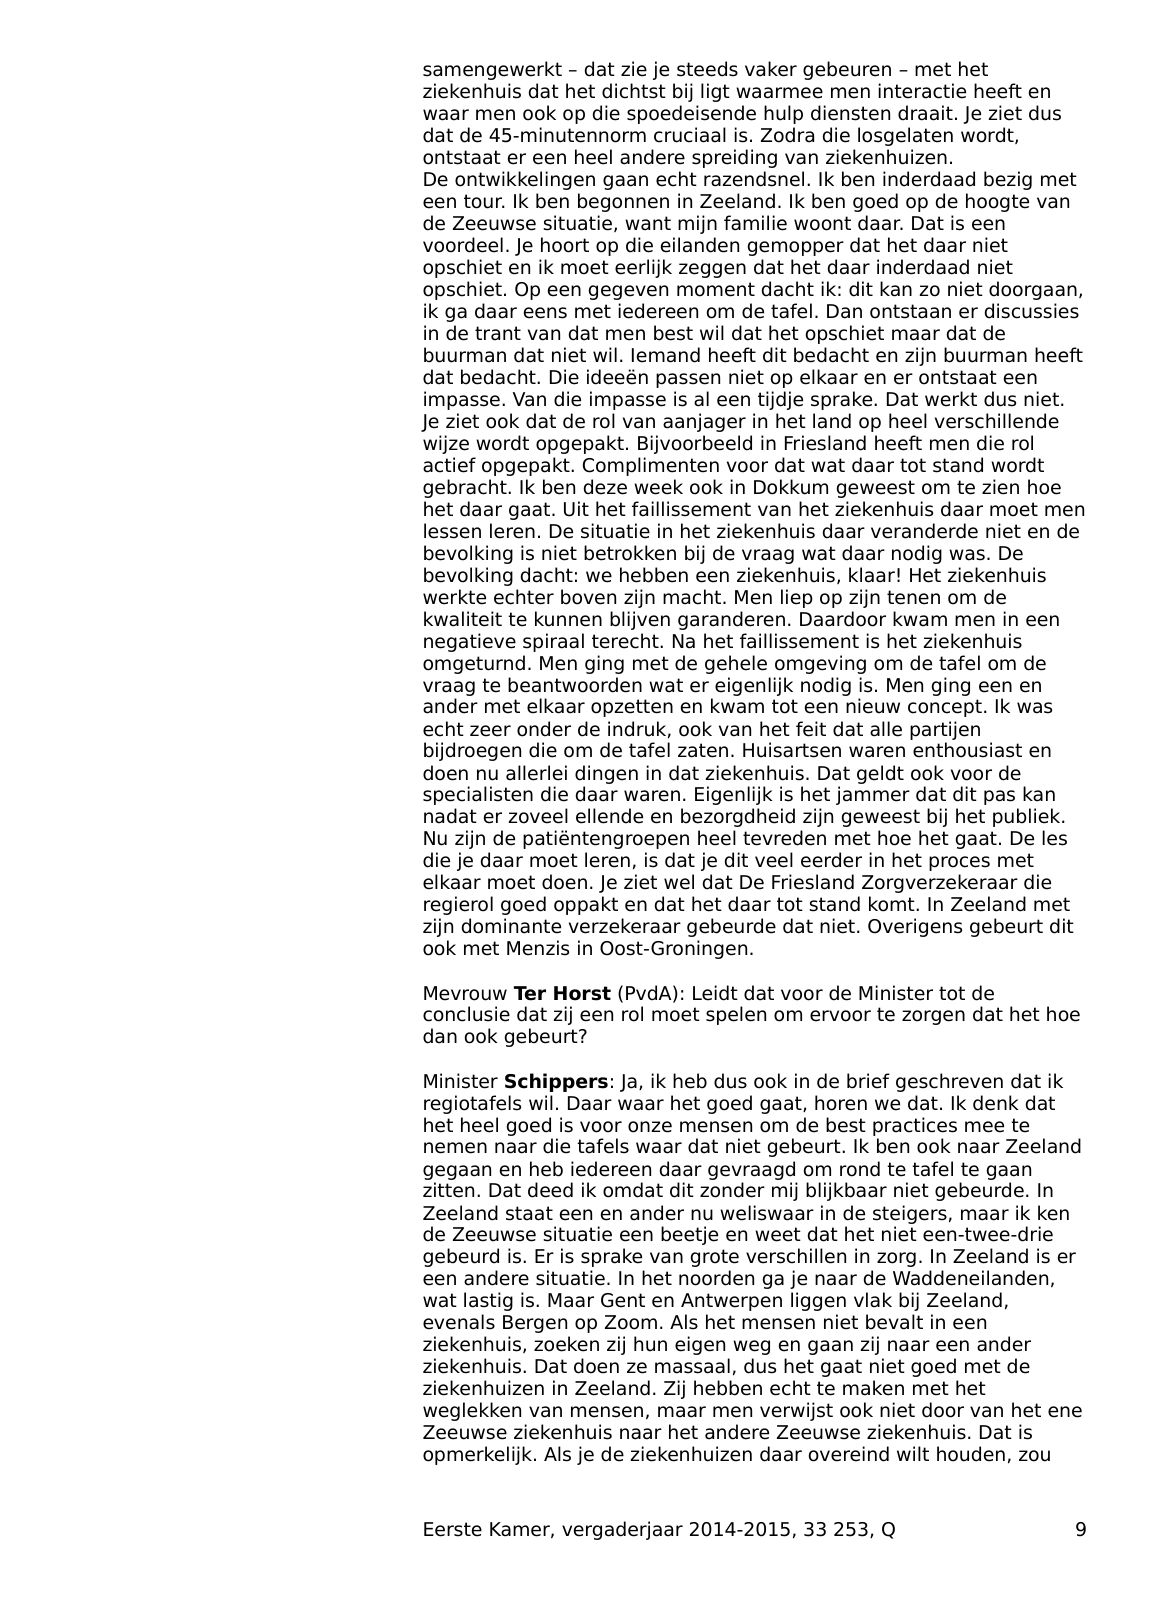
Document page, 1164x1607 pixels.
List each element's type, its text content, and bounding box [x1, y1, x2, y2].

text Mevrouw Ter Horst (PvdA): Leidt dat voor de Minister tot de conclusie dat zij een rol moet spelen om ervoor te zorgen dat het hoe dan ook gebeurt? [422, 982, 1087, 1048]
text samengewerkt – dat zie je steeds vaker gebeuren – met het ziekenhuis dat het dichtst bij ligt waarmee men interactie heeft en waar men ook op die spoedeisende hulp diensten draait. Je ziet dus dat de 45-minutennorm cruciaal is. Zodra die losgelaten wordt, ontstaat er een heel andere spreiding van ziekenhuizen. [422, 59, 1087, 169]
text Minister Schippers: Ja, ik heb dus ook in de brief geschreven dat ik regiotafels wil. Daar waar het goed gaat, horen we dat. Ik denk dat het heel goed is voor onze mensen om de best practices mee te nemen naar die tafels waar dat niet gebeurt. Ik ben ook naar Zeeland gegaan en heb iedereen daar gevraagd om rond te tafel te gaan zitten. Dat deed ik omdat dit zonder mij blijkbaar niet gebeurde. In Zeeland staat een en ander nu weliswaar in de steigers, maar ik ken de Zeeuwse situatie een beetje en weet dat het niet een-twee-drie gebeurd is. Er is sprake van grote verschillen in zorg. In Zeeland is er een andere situatie. In het noorden ga je naar de Waddeneilanden, wat lastig is. Maar Gent en Antwerpen liggen vlak bij Zeeland, evenals Bergen op Zoom. Als het mensen niet bevalt in een ziekenhuis, zoeken zij hun eigen weg en gaan zij naar een ander ziekenhuis. Dat doen ze massaal, dus het gaat niet goed met de ziekenhuizen in Zeeland. Zij hebben echt te maken met het weglekken van mensen, maar men verwijst ook niet door van het ene Zeeuwse ziekenhuis naar het andere Zeeuwse ziekenhuis. Dat is opmerkelijk. Als je de ziekenhuizen daar overeind wilt houden, zou [422, 1071, 1087, 1466]
text De ontwikkelingen gaan echt razendsnel. Ik ben inderdaad bezig met een tour. Ik ben begonnen in Zeeland. Ik ben goed op de hoogte van de Zeeuwse situatie, want mijn familie woont daar. Dat is een voordeel. Je hoort op die eilanden gemopper dat het daar niet opschiet en ik moet eerlijk zeggen dat het daar inderdaad niet opschiet. Op een gegeven moment dacht ik: dit kan zo niet doorgaan, ik ga daar eens met iedereen om de tafel. Dan ontstaan er discussies in de trant van dat men best wil dat het opschiet maar dat de buurman dat niet wil. Iemand heeft dit bedacht en zijn buurman heeft dat bedacht. Die ideeën passen niet op elkaar en er ontstaat een impasse. Van die impasse is al een tijdje sprake. Dat werkt dus niet. Je ziet ook dat de rol van aanjager in het land op heel verschillende wijze wordt opgepakt. Bijvoorbeeld in Friesland heeft men die rol actief opgepakt. Complimenten voor dat wat daar tot stand wordt gebracht. Ik ben deze week ook in Dokkum geweest om te zien hoe het daar gaat. Uit het faillissement van het ziekenhuis daar moet men lessen leren. De situatie in het ziekenhuis daar veranderde niet en de bevolking is niet betrokken bij de vraag wat daar nodig was. De bevolking dacht: we hebben een ziekenhuis, klaar! Het ziekenhuis werkte echter boven zijn macht. Men liep op zijn tenen om de kwaliteit te kunnen blijven garanderen. Daardoor kwam men in een negatieve spiraal terecht. Na het faillissement is het ziekenhuis omgeturnd. Men ging met de gehele omgeving om de tafel om de vraag te beantwoorden wat er eigenlijk nodig is. Men ging een en ander met elkaar opzetten en kwam tot een nieuw concept. Ik was echt zeer onder de indruk, ook van het feit dat alle partijen bijdroegen die om de tafel zaten. Huisartsen waren enthousiast en doen nu allerlei dingen in dat ziekenhuis. Dat geldt ook voor de specialisten die daar waren. Eigenlijk is het jammer dat dit pas kan nadat er zoveel ellende en bezorgdheid zijn geweest bij het publiek. Nu zijn de patiëntengroepen heel tevreden met hoe het gaat. De les die je daar moet leren, is dat je dit veel eerder in het proces met elkaar moet doen. Je ziet wel dat De Friesland Zorgverzekeraar die regierol goed oppakt en dat het daar tot stand komt. In Zeeland met zijn dominante verzekeraar gebeurde dat niet. Overigens gebeurt dit ook met Menzis in Oost-Groningen. [422, 169, 1087, 960]
